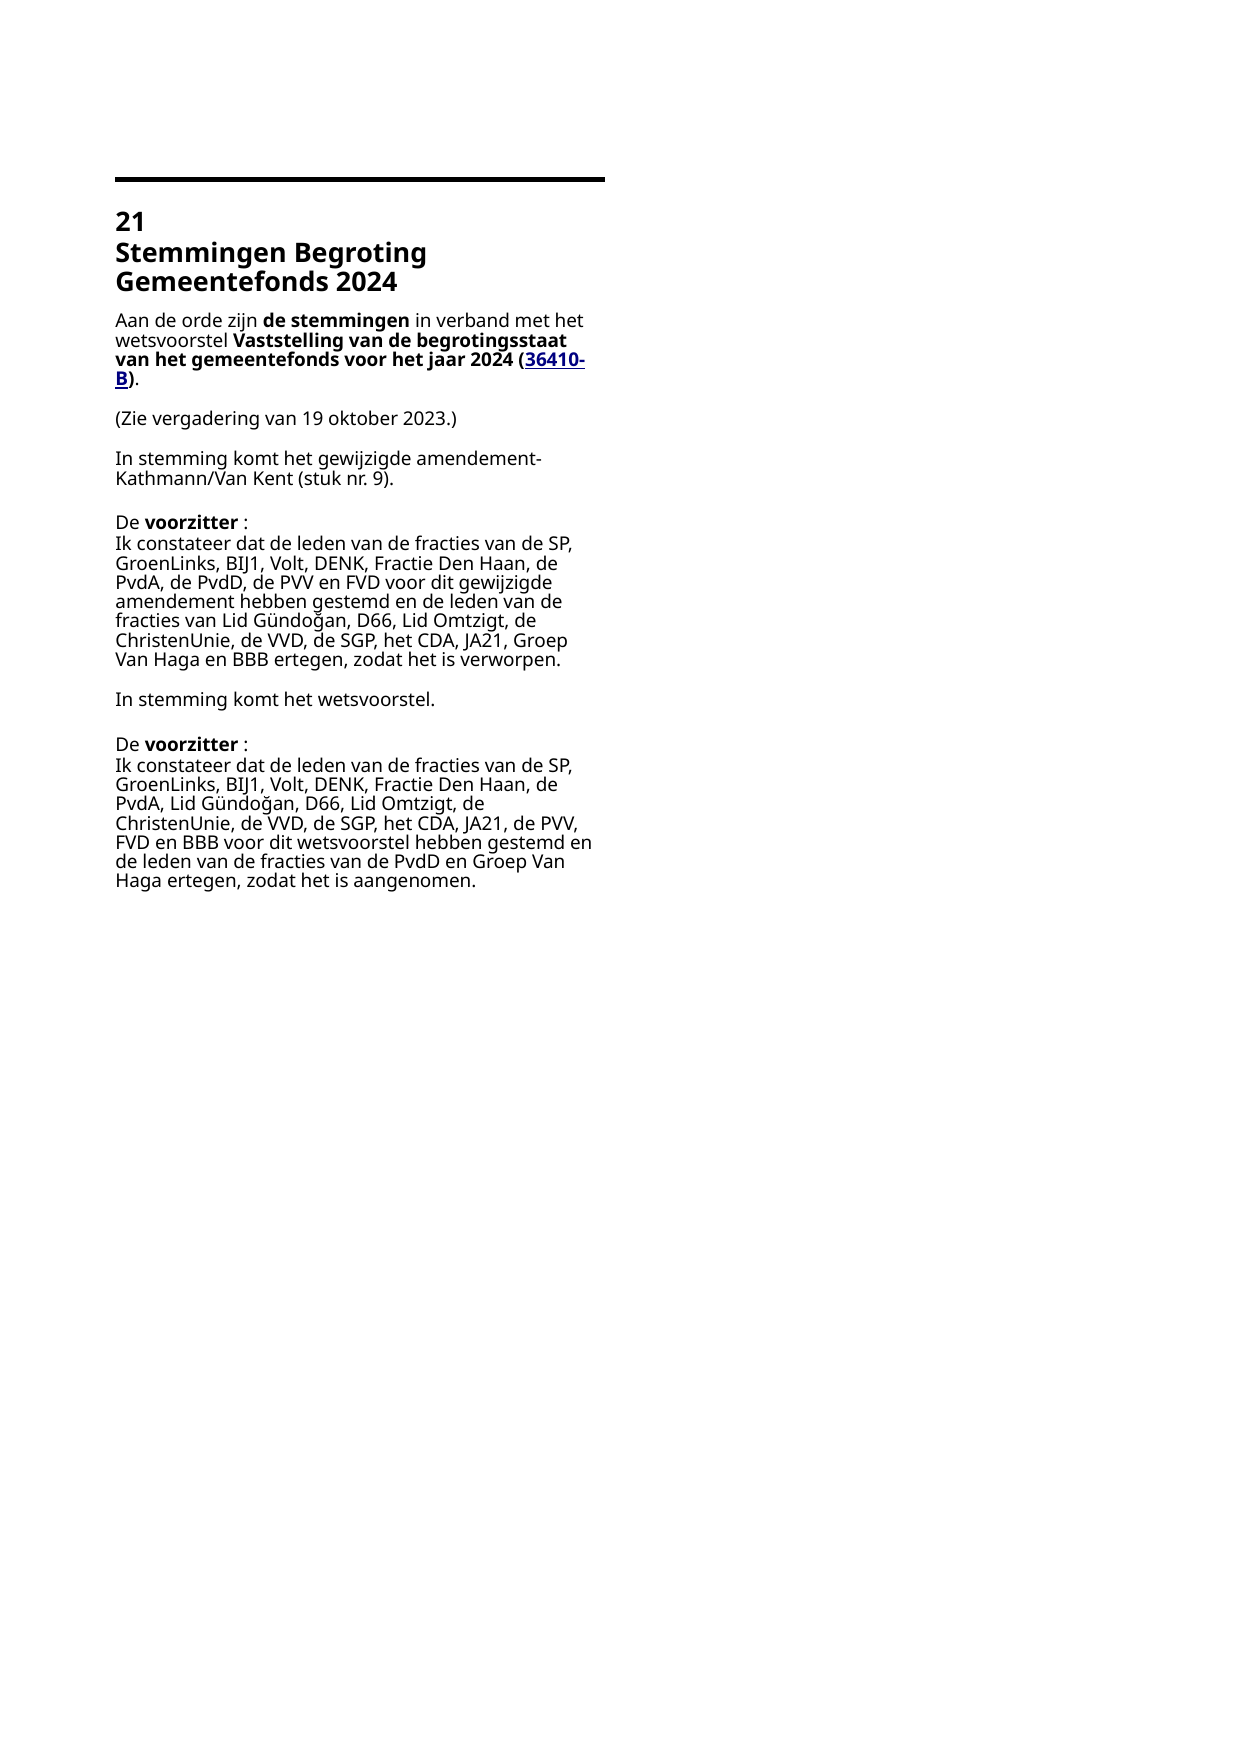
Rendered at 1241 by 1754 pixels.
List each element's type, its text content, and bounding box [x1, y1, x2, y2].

text 21 [115, 203, 605, 239]
text In stemming komt het wetsvoorstel. [115, 691, 605, 710]
text Ik constateer dat de leden van de fracties van de SP, GroenLinks, BIJ1, Volt, DENK, Fractie Den Haan, de PvdA, de PvdD, de PVV en FVD voor dit gewijzigde amendement hebben gestemd en de leden van de fracties van Lid Gündoğan, D66, Lid Omtzigt, de ChristenUnie, de VVD, de SGP, het CDA, JA21, Groep Van Haga en BBB ertegen, zodat het is verworpen. [115, 535, 605, 670]
text Ik constateer dat de leden van de fracties van de SP, GroenLinks, BIJ1, Volt, DENK, Fractie Den Haan, de PvdA, Lid Gündoğan, D66, Lid Omtzigt, de ChristenUnie, de VVD, de SGP, het CDA, JA21, de PVV, FVD en BBB voor dit wetsvoorstel hebben gestemd en de leden van de fracties van de PvdD en Groep Van Haga ertegen, zodat het is aangenomen. [115, 757, 605, 892]
text In stemming komt het gewijzigde amendement-Kathmann/Van Kent (stuk nr. 9). [115, 450, 605, 489]
text Aan de orde zijn de stemmingen in verband met het wetsvoorstel Vaststelling van de begrotingsstaat van het gemeentefonds voor het jaar 2024 (36410-B). [115, 312, 605, 389]
text Stemmingen Begroting Gemeentefonds 2024 [115, 239, 605, 312]
text De voorzitter : [115, 509, 605, 535]
text De voorzitter : [115, 731, 605, 757]
text (Zie vergadering van 19 oktober 2023.) [115, 410, 605, 429]
